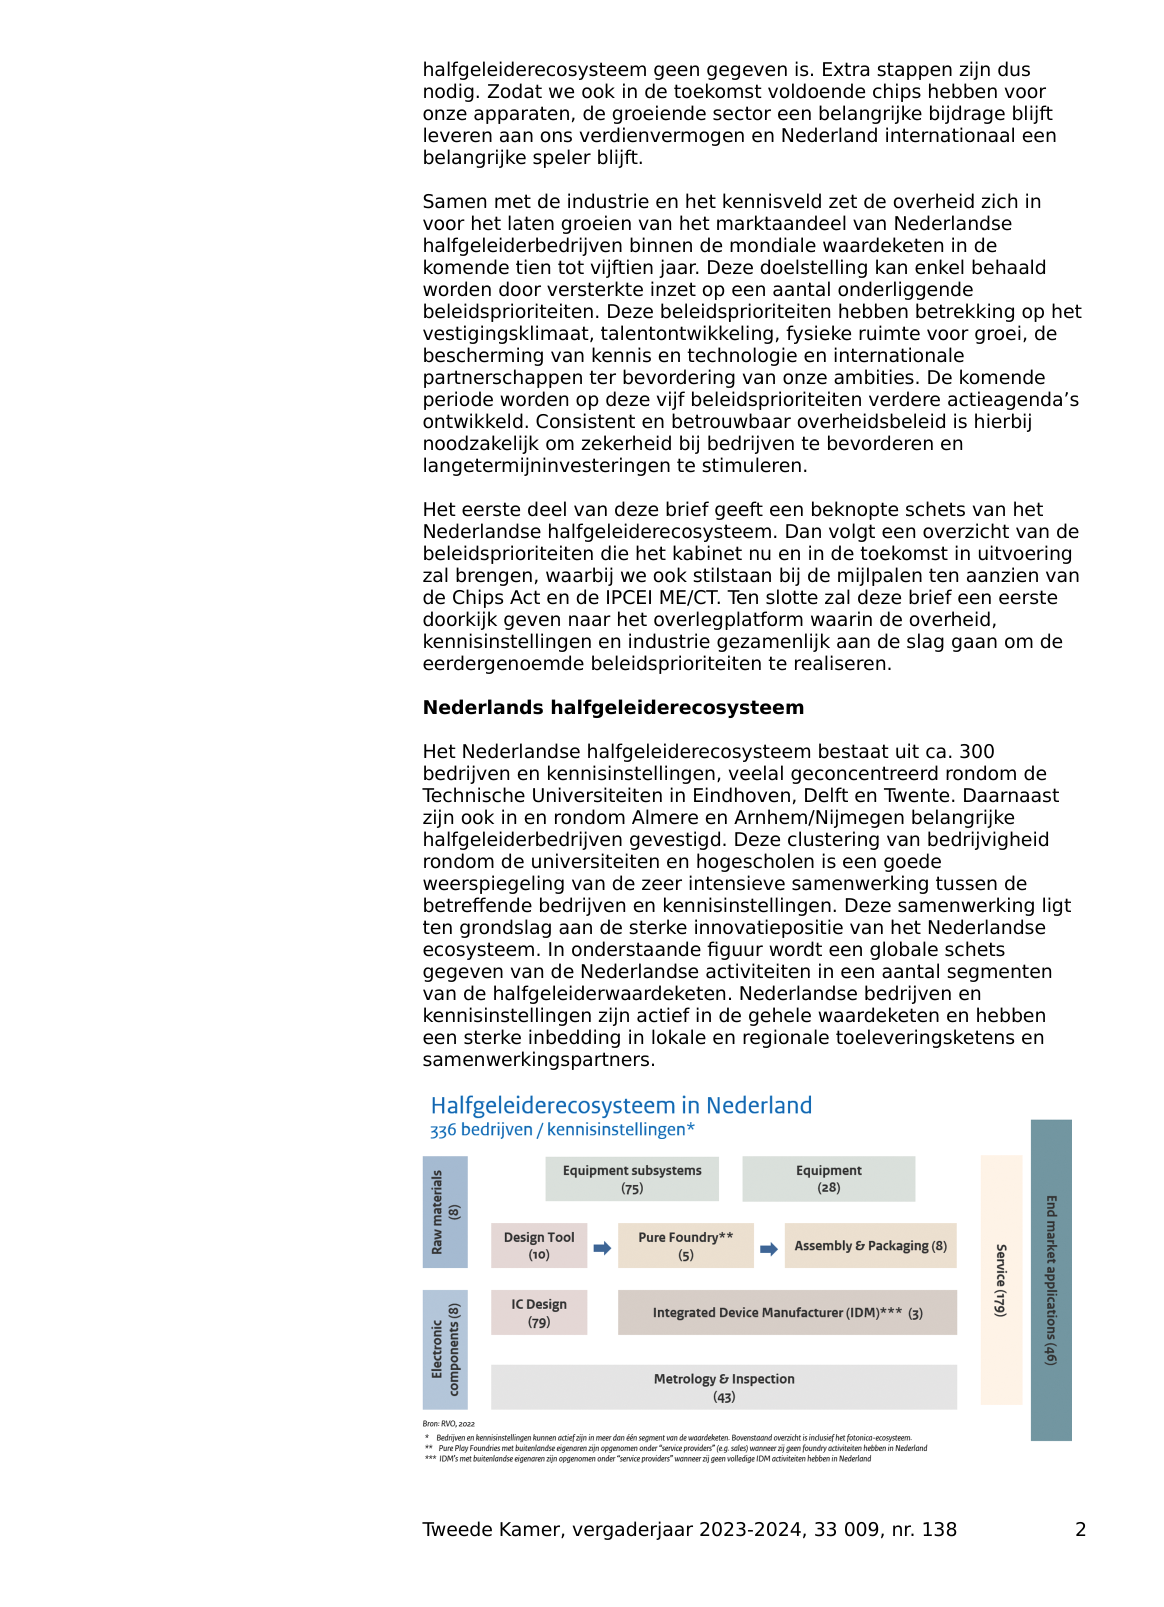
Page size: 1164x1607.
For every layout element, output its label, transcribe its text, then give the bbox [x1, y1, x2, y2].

text Het eerste deel van deze brief geeft een beknopte schets van het Nederlandse halfgeleiderecosysteem. Dan volgt een overzicht van de beleidsprioriteiten die het kabinet nu en in de toekomst in uitvoering zal brengen, waarbij we ook stilstaan bij de mijlpalen ten aanzien van de Chips Act en de IPCEI ME/CT. Ten slotte zal deze brief een eerste doorkijk geven naar het overlegplatform waarin de overheid, kennisinstellingen en industrie gezamenlijk aan de slag gaan om de eerdergenoemde beleidsprioriteiten te realiseren. [422, 499, 1087, 675]
text halfgeleiderecosysteem geen gegeven is. Extra stappen zijn dus nodig. Zodat we ook in de toekomst voldoende chips hebben voor onze apparaten, de groeiende sector een belangrijke bijdrage blijft leveren aan ons verdienvermogen en Nederland internationaal een belangrijke speler blijft. [422, 59, 1087, 169]
subtitle Nederlands halfgeleiderecosysteem [422, 697, 1087, 719]
picture [422, 1093, 1072, 1466]
text Het Nederlandse halfgeleiderecosysteem bestaat uit ca. 300 bedrijven en kennisinstellingen, veelal geconcentreerd rondom de Technische Universiteiten in Eindhoven, Delft en Twente. Daarnaast zijn ook in en rondom Almere en Arnhem/Nijmegen belangrijke halfgeleiderbedrijven gevestigd. Deze clustering van bedrijvigheid rondom de universiteiten en hogescholen is een goede weerspiegeling van de zeer intensieve samenwerking tussen de betreffende bedrijven en kennisinstellingen. Deze samenwerking ligt ten grondslag aan de sterke innovatiepositie van het Nederlandse ecosysteem. In onderstaande figuur wordt een globale schets gegeven van de Nederlandse activiteiten in een aantal segmenten van de halfgeleiderwaardeketen. Nederlandse bedrijven en kennisinstellingen zijn actief in de gehele waardeketen en hebben een sterke inbedding in lokale en regionale toeleveringsketens en samenwerkingspartners. [422, 741, 1087, 1071]
text Samen met de industrie en het kennisveld zet de overheid zich in voor het laten groeien van het marktaandeel van Nederlandse halfgeleiderbedrijven binnen de mondiale waardeketen in de komende tien tot vijftien jaar. Deze doelstelling kan enkel behaald worden door versterkte inzet op een aantal onderliggende beleidsprioriteiten. Deze beleidsprioriteiten hebben betrekking op het vestigingsklimaat, talentontwikkeling, fysieke ruimte voor groei, de bescherming van kennis en technologie en internationale partnerschappen ter bevordering van onze ambities. De komende periode worden op deze vijf beleidsprioriteiten verdere actieagenda’s ontwikkeld. Consistent en betrouwbaar overheidsbeleid is hierbij noodzakelijk om zekerheid bij bedrijven te bevorderen en langetermijninvesteringen te stimuleren. [422, 191, 1087, 477]
